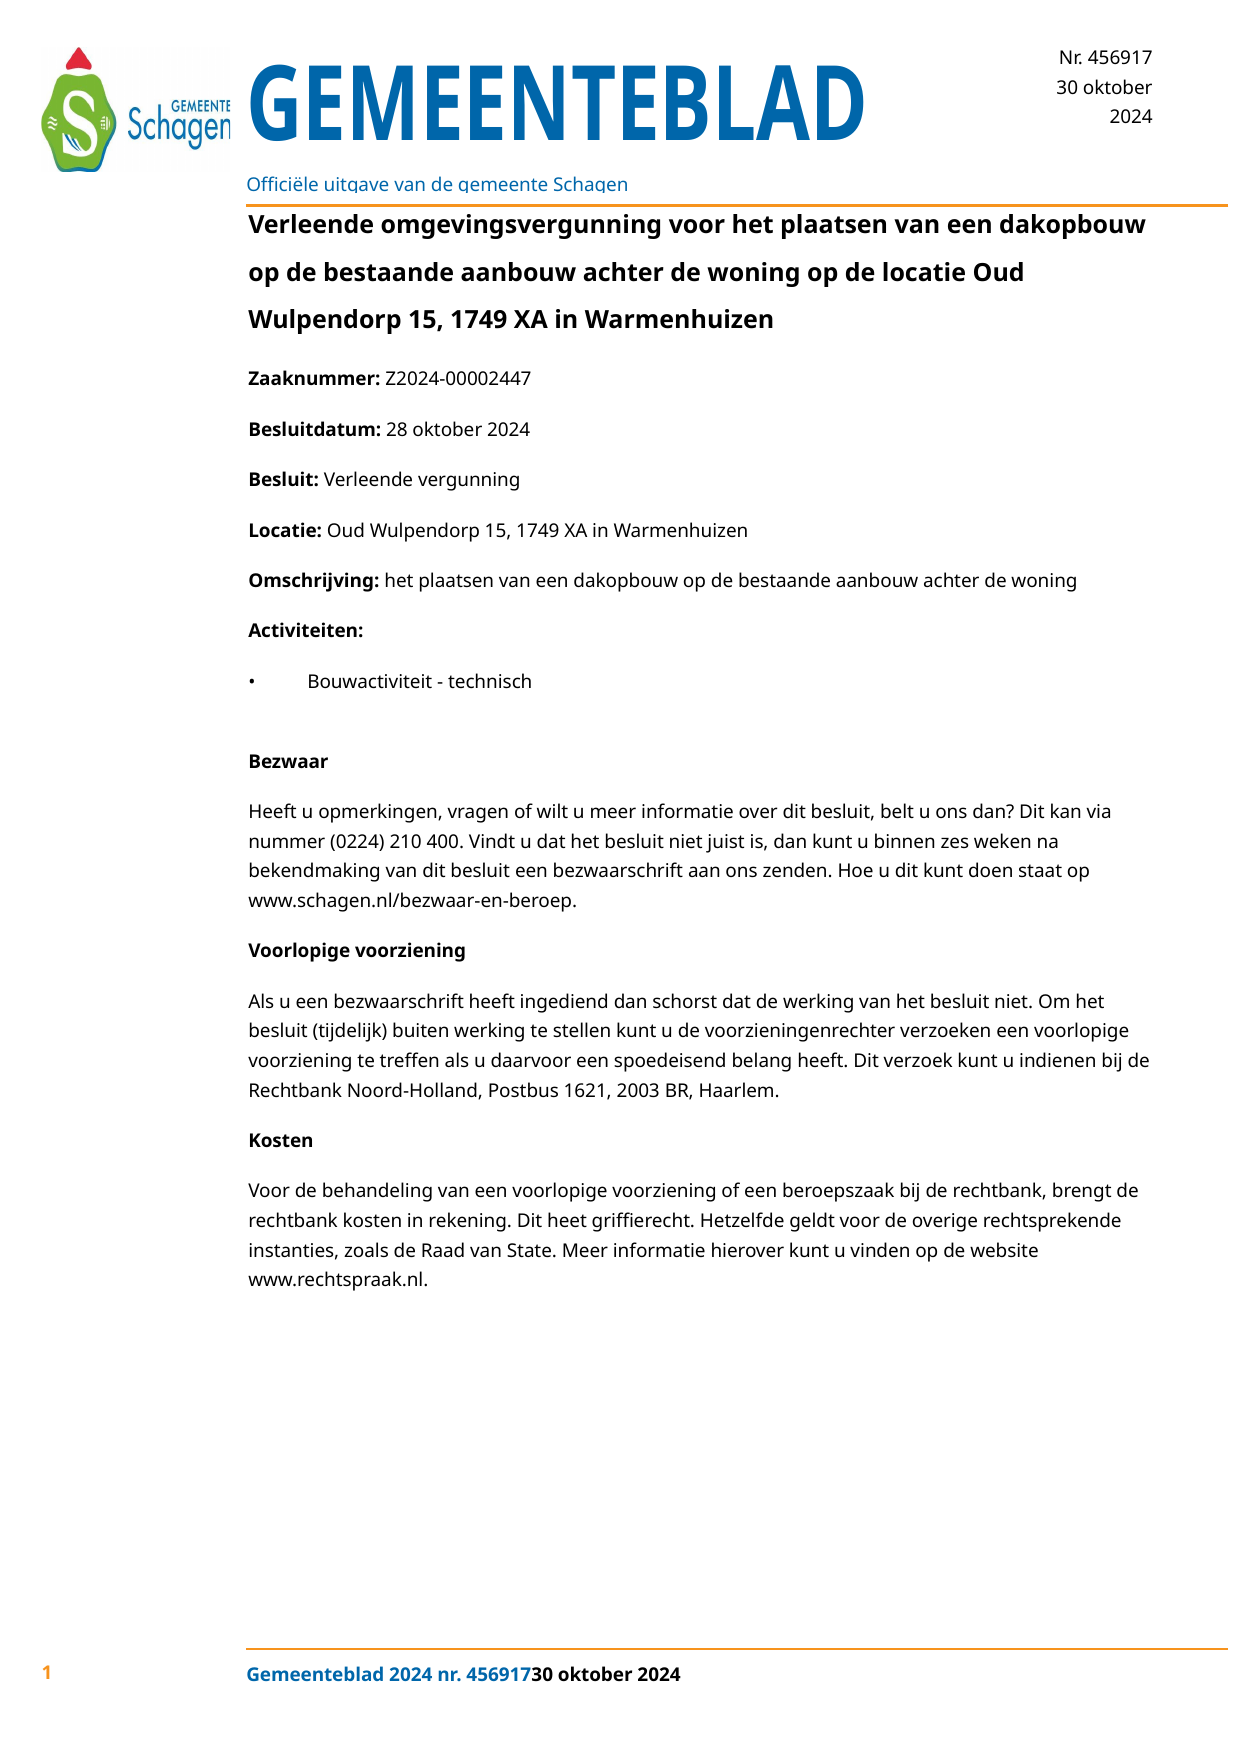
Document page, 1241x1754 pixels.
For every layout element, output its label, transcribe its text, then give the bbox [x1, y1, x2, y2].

text Kosten [248, 1127, 1152, 1153]
text Besluit: Verleende vergunning [248, 466, 1152, 492]
text Heeft u opmerkingen, vragen of wilt u meer informatie over dit besluit, belt u ons dan? Dit kan via nummer (0224) 210 400. Vindt u dat het besluit niet juist is, dan kunt u binnen zes weken na bekendmaking van dit besluit een bezwaarschrift aan ons zenden. Hoe u dit kunt doen staat op www.schagen.nl/bezwaar-en-beroep. [248, 798, 1152, 913]
text Activiteiten: [248, 618, 1152, 643]
text Zaaknummer: Z2024-00002447 [248, 366, 1152, 391]
text Als u een bezwaarschrift heeft ingediend dan schorst dat de werking van het besluit niet. Om het besluit (tijdelijk) buiten werking te stellen kunt u de voorzieningenrechter verzoeken een voorlopige voorziening te treffen als u daarvoor een spoedeisend belang heeft. Dit verzoek kunt u indienen bij de Rechtbank Noord-Holland, Postbus 1621, 2003 BR, Haarlem. [248, 988, 1152, 1102]
text Locatie: Oud Wulpendorp 15, 1749 XA in Warmenhuizen [248, 517, 1152, 542]
list Bouwactiviteit - technisch [248, 668, 1152, 694]
text Voorlopige voorziening [248, 938, 1152, 963]
text Voor de behandeling van een voorlopige voorziening of een beroepszaak bij de rechtbank, brengt de rechtbank kosten in rekening. Dit heet griffierecht. Hetzelfde geldt voor de overige rechtsprekende instanties, zoals de Raad van State. Meer informatie hierover kunt u vinden op de website www.rechtspraak.nl. [248, 1178, 1152, 1292]
text Besluitdatum: 28 oktober 2024 [248, 416, 1152, 442]
text Bezwaar [248, 748, 1152, 774]
picture [41, 47, 231, 172]
text Verleende omgevingsvergunning voor het plaatsen van een dakopbouw op de bestaande aanbouw achter de woning op de locatie Oud Wulpendorp 15, 1749 XA in Warmenhuizen [248, 207, 1152, 336]
text Omschrijving: het plaatsen van een dakopbouw op de bestaande aanbouw achter de woning [248, 567, 1152, 593]
